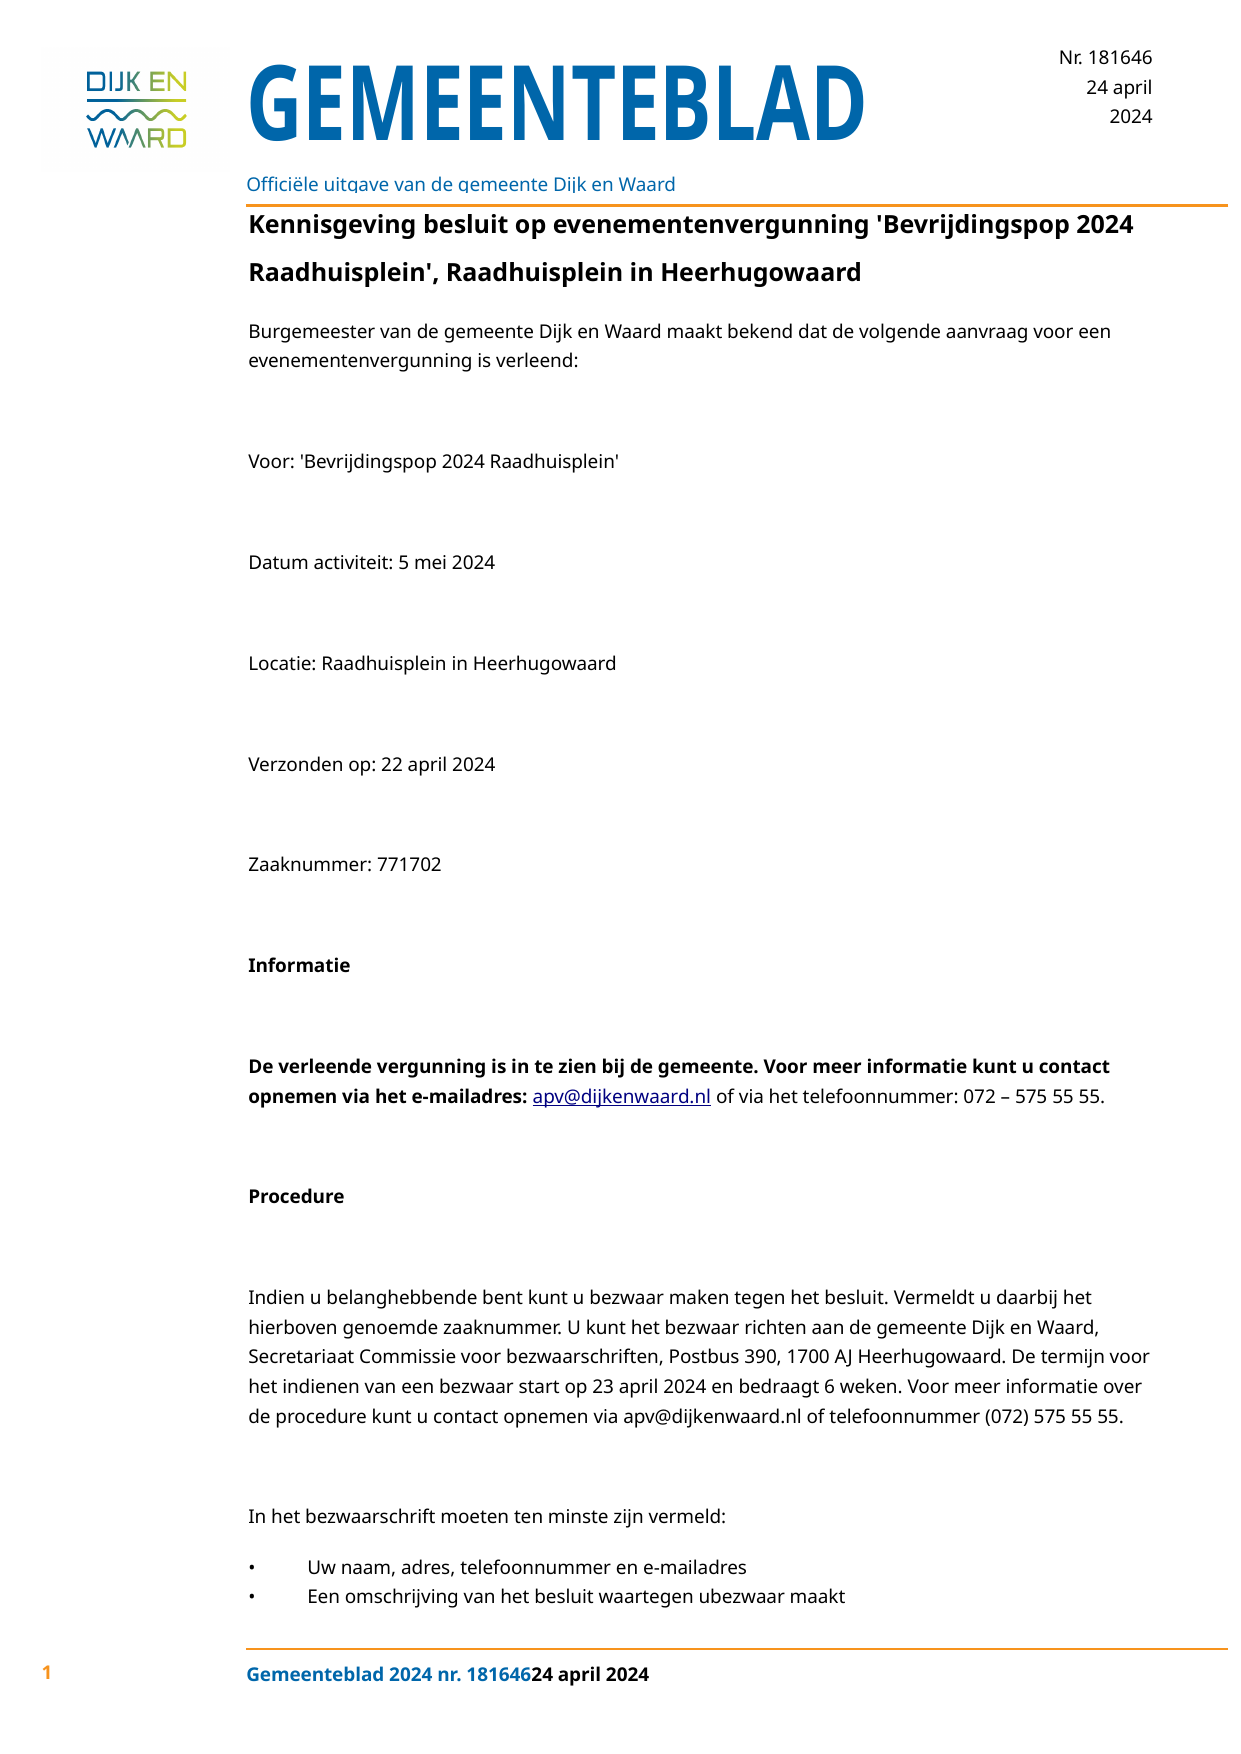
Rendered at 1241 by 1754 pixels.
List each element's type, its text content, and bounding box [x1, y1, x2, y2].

text Verzonden op: 22 april 2024 [248, 751, 1152, 777]
list Een omschrijving van het besluit waartegen ubezwaar maakt [248, 1584, 1152, 1609]
text In het bezwaarschrift moeten ten minste zijn vermeld: [248, 1504, 1152, 1529]
text Burgemeester van de gemeente Dijk en Waard maakt bekend dat de volgende aanvraag voor een evenementenvergunning is verleend: [248, 318, 1152, 373]
list Uw naam, adres, telefoonnummer en e-mailadres [248, 1554, 1152, 1580]
text Indien u belanghebbende bent kunt u bezwaar maken tegen het besluit. Vermeldt u daarbij het hierboven genoemde zaaknummer. U kunt het bezwaar richten aan de gemeente Dijk en Waard, Secretariaat Commissie voor bezwaarschriften, Postbus 390, 1700 AJ Heerhugowaard. De termijn voor het indienen van een bezwaar start op 23 april 2024 en bedraagt 6 weken. Voor meer informatie over de procedure kunt u contact opnemen via apv@dijkenwaard.nl of telefoonnummer (072) 575 55 55. [248, 1284, 1152, 1429]
text Voor: 'Bevrijdingspop 2024 Raadhuisplein' [248, 448, 1152, 474]
text Informatie [248, 952, 1152, 978]
text Zaaknummer: 771702 [248, 852, 1152, 877]
text Procedure [248, 1184, 1152, 1209]
text Kennisgeving besluit op evenementenvergunning 'Bevrijdingspop 2024 Raadhuisplein', Raadhuisplein in Heerhugowaard [248, 207, 1152, 288]
picture [41, 47, 231, 172]
text De verleende vergunning is in te zien bij de gemeente. Voor meer informatie kunt u contact opnemen via het e-mailadres: apv@dijkenwaard.nl of via het telefoonnummer: 072 – 575 55 55. [248, 1053, 1152, 1109]
text Locatie: Raadhuisplein in Heerhugowaard [248, 650, 1152, 676]
text Datum activiteit: 5 mei 2024 [248, 549, 1152, 575]
